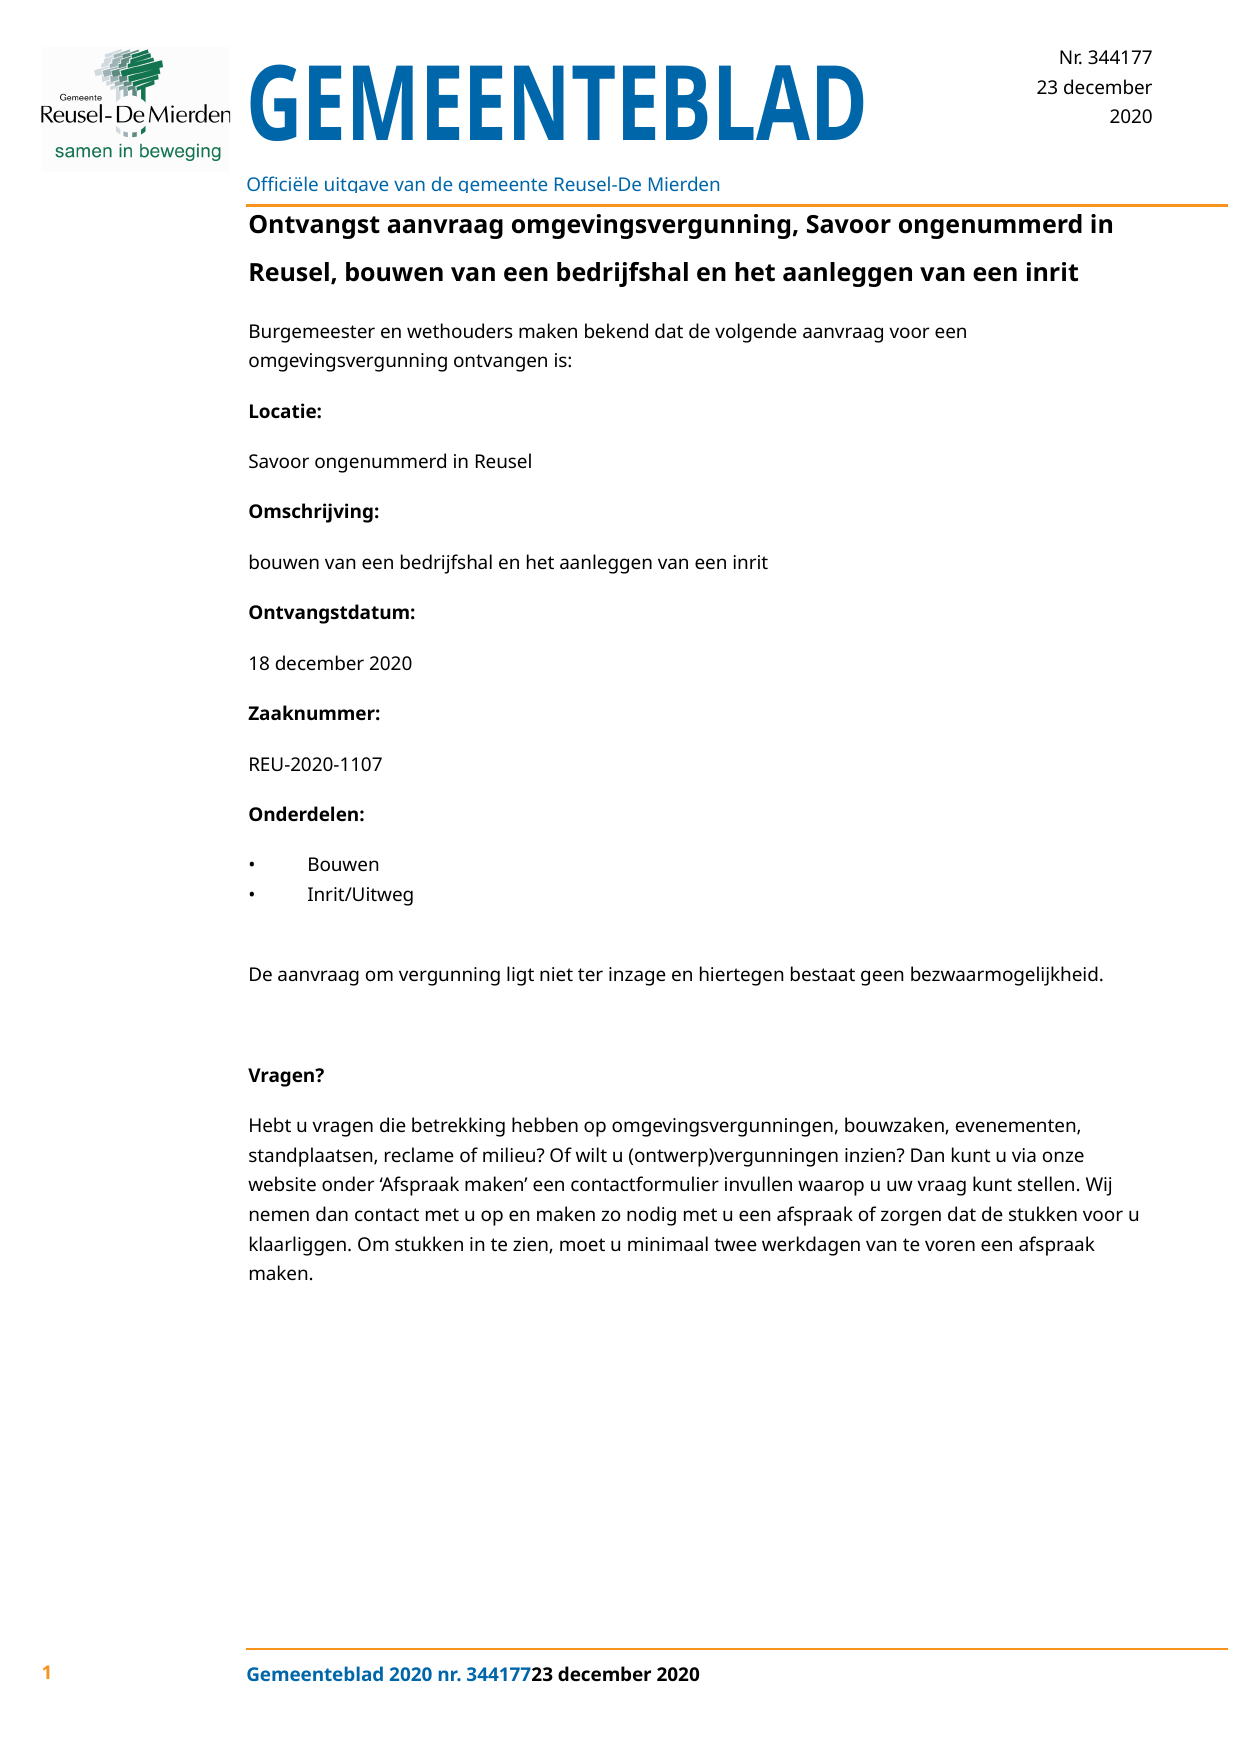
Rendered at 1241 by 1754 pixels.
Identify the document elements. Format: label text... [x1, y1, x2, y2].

text De aanvraag om vergunning ligt niet ter inzage en hiertegen bestaat geen bezwaarmogelijkheid. [248, 961, 1152, 987]
list Inrit/Uitweg [248, 881, 1152, 907]
text Omschrijving: [248, 499, 1152, 524]
text Savoor ongenummerd in Reusel [248, 448, 1152, 474]
text Ontvangst aanvraag omgevingsvergunning, Savoor ongenummerd in Reusel, bouwen van een bedrijfshal en het aanleggen van een inrit [248, 207, 1152, 288]
text Burgemeester en wethouders maken bekend dat de volgende aanvraag voor een omgevingsvergunning ontvangen is: [248, 318, 1152, 373]
text Ontvangstdatum: [248, 599, 1152, 625]
text Locatie: [248, 398, 1152, 424]
text Zaaknummer: [248, 700, 1152, 726]
text REU-2020-1107 [248, 751, 1152, 777]
text Vragen? [248, 1062, 1152, 1088]
list Bouwen [248, 852, 1152, 877]
text Hebt u vragen die betrekking hebben op omgevingsvergunningen, bouwzaken, evenementen, standplaatsen, reclame of milieu? Of wilt u (ontwerp)vergunningen inzien? Dan kunt u via onze website onder ‘Afspraak maken’ een contactformulier invullen waarop u uw vraag kunt stellen. Wij nemen dan contact met u op en maken zo nodig met u een afspraak of zorgen dat de stukken voor u klaarliggen. Om stukken in te zien, moet u minimaal twee werkdagen van te voren een afspraak maken. [248, 1112, 1152, 1286]
text Onderdelen: [248, 801, 1152, 827]
text 18 december 2020 [248, 650, 1152, 676]
picture [41, 47, 231, 172]
text bouwen van een bedrijfshal en het aanleggen van een inrit [248, 549, 1152, 575]
